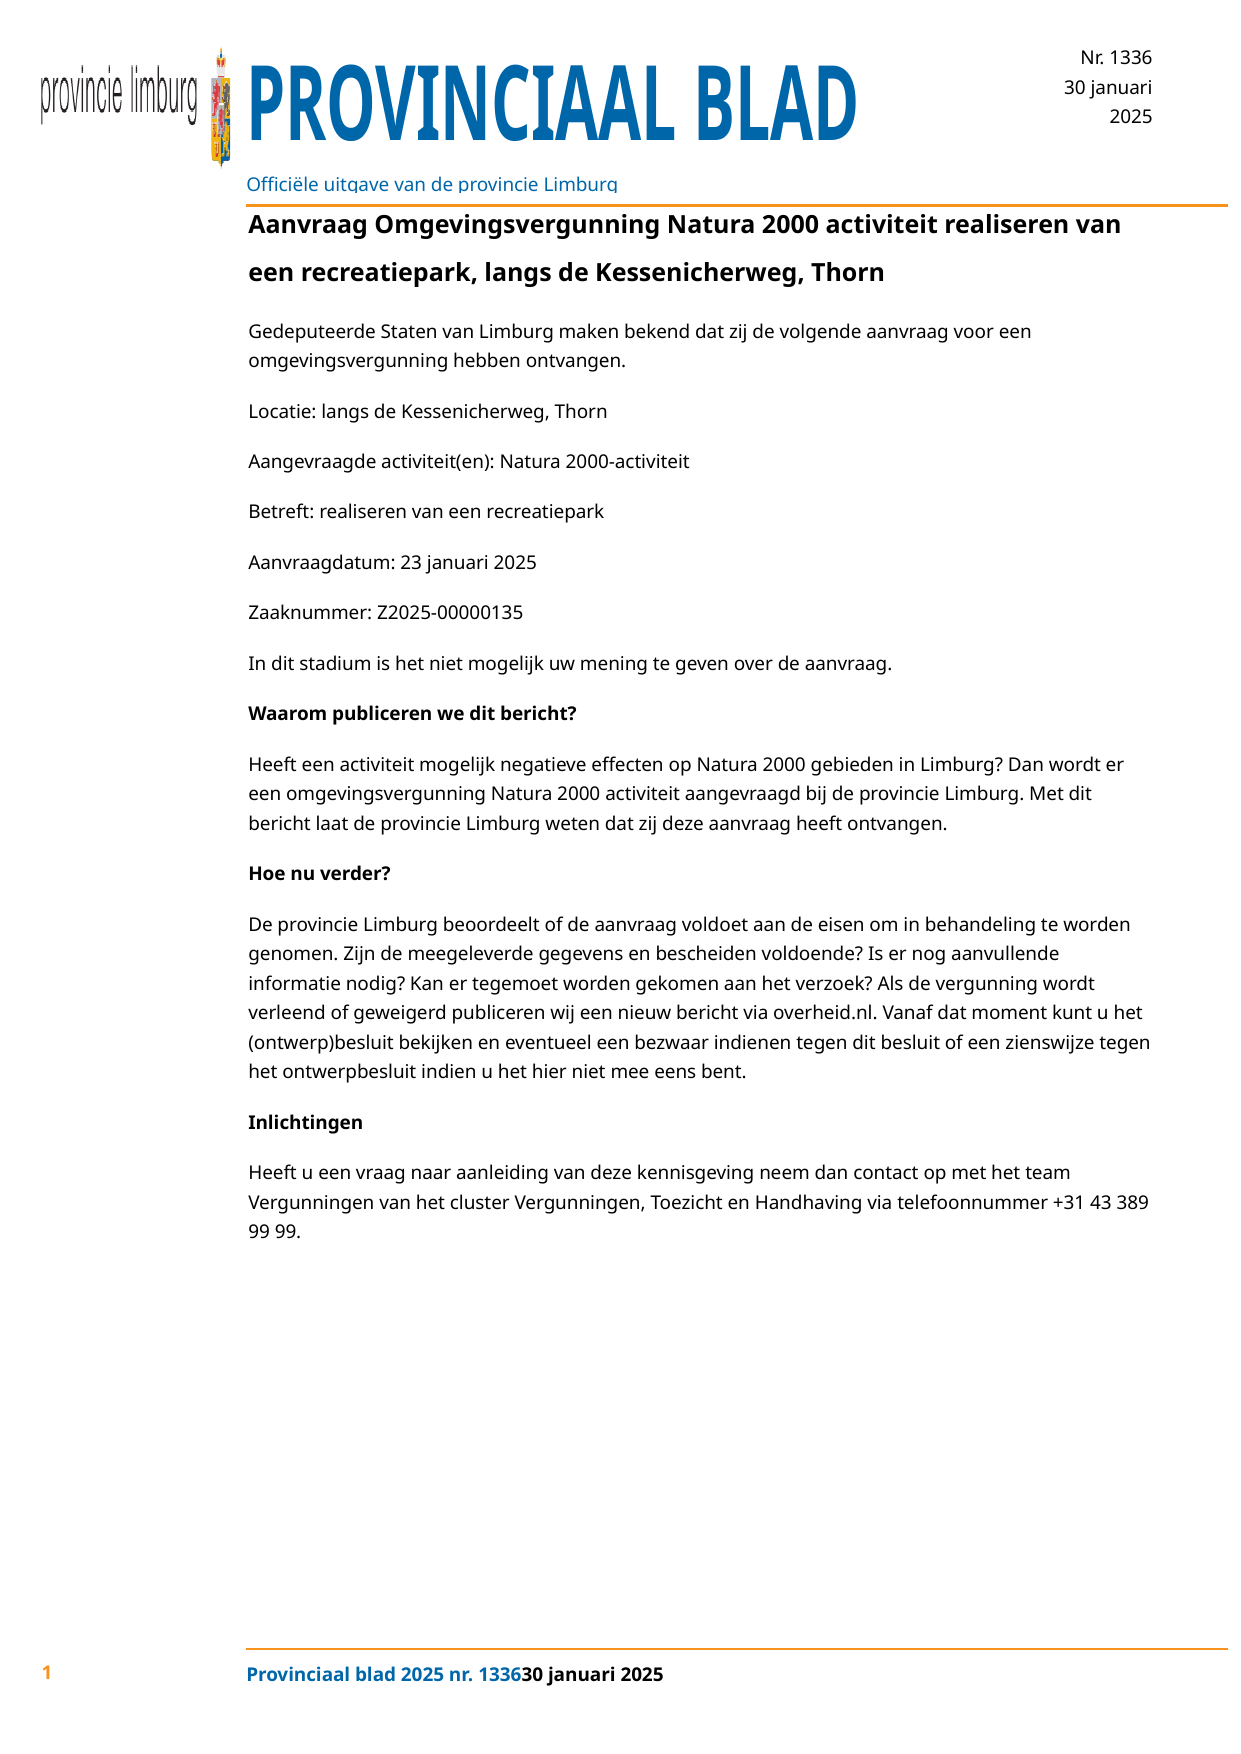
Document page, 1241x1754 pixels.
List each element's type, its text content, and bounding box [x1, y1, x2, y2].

text Waarom publiceren we dit bericht? [248, 700, 1152, 726]
picture [41, 47, 231, 172]
text In dit stadium is het niet mogelijk uw mening te geven over de aanvraag. [248, 650, 1152, 676]
text Locatie: langs de Kessenicherweg, Thorn [248, 398, 1152, 424]
text Hoe nu verder? [248, 860, 1152, 886]
text Zaaknummer: Z2025-00000135 [248, 599, 1152, 625]
text Gedeputeerde Staten van Limburg maken bekend dat zij de volgende aanvraag voor een omgevingsvergunning hebben ontvangen. [248, 318, 1152, 373]
text Heeft u een vraag naar aanleiding van deze kennisgeving neem dan contact op met het team Vergunningen van het cluster Vergunningen, Toezicht en Handhaving via telefoonnummer +31 43 389 99 99. [248, 1159, 1152, 1244]
text Inlichtingen [248, 1109, 1152, 1135]
text Betreft: realiseren van een recreatiepark [248, 499, 1152, 524]
text Heeft een activiteit mogelijk negatieve effecten op Natura 2000 gebieden in Limburg? Dan wordt er een omgevingsvergunning Natura 2000 activiteit aangevraagd bij de provincie Limburg. Met dit bericht laat de provincie Limburg weten dat zij deze aanvraag heeft ontvangen. [248, 751, 1152, 836]
text De provincie Limburg beoordeelt of de aanvraag voldoet aan de eisen om in behandeling te worden genomen. Zijn de meegeleverde gegevens en bescheiden voldoende? Is er nog aanvullende informatie nodig? Kan er tegemoet worden gekomen aan het verzoek? Als de vergunning wordt verleend of geweigerd publiceren wij een nieuw bericht via overheid.nl. Vanaf dat moment kunt u het (ontwerp)besluit bekijken en eventueel een bezwaar indienen tegen dit besluit of een zienswijze tegen het ontwerpbesluit indien u het hier niet mee eens bent. [248, 911, 1152, 1084]
text Aanvraag Omgevingsvergunning Natura 2000 activiteit realiseren van een recreatiepark, langs de Kessenicherweg, Thorn [248, 207, 1152, 288]
text Aangevraagde activiteit(en): Natura 2000-activiteit [248, 448, 1152, 474]
text Aanvraagdatum: 23 januari 2025 [248, 549, 1152, 575]
